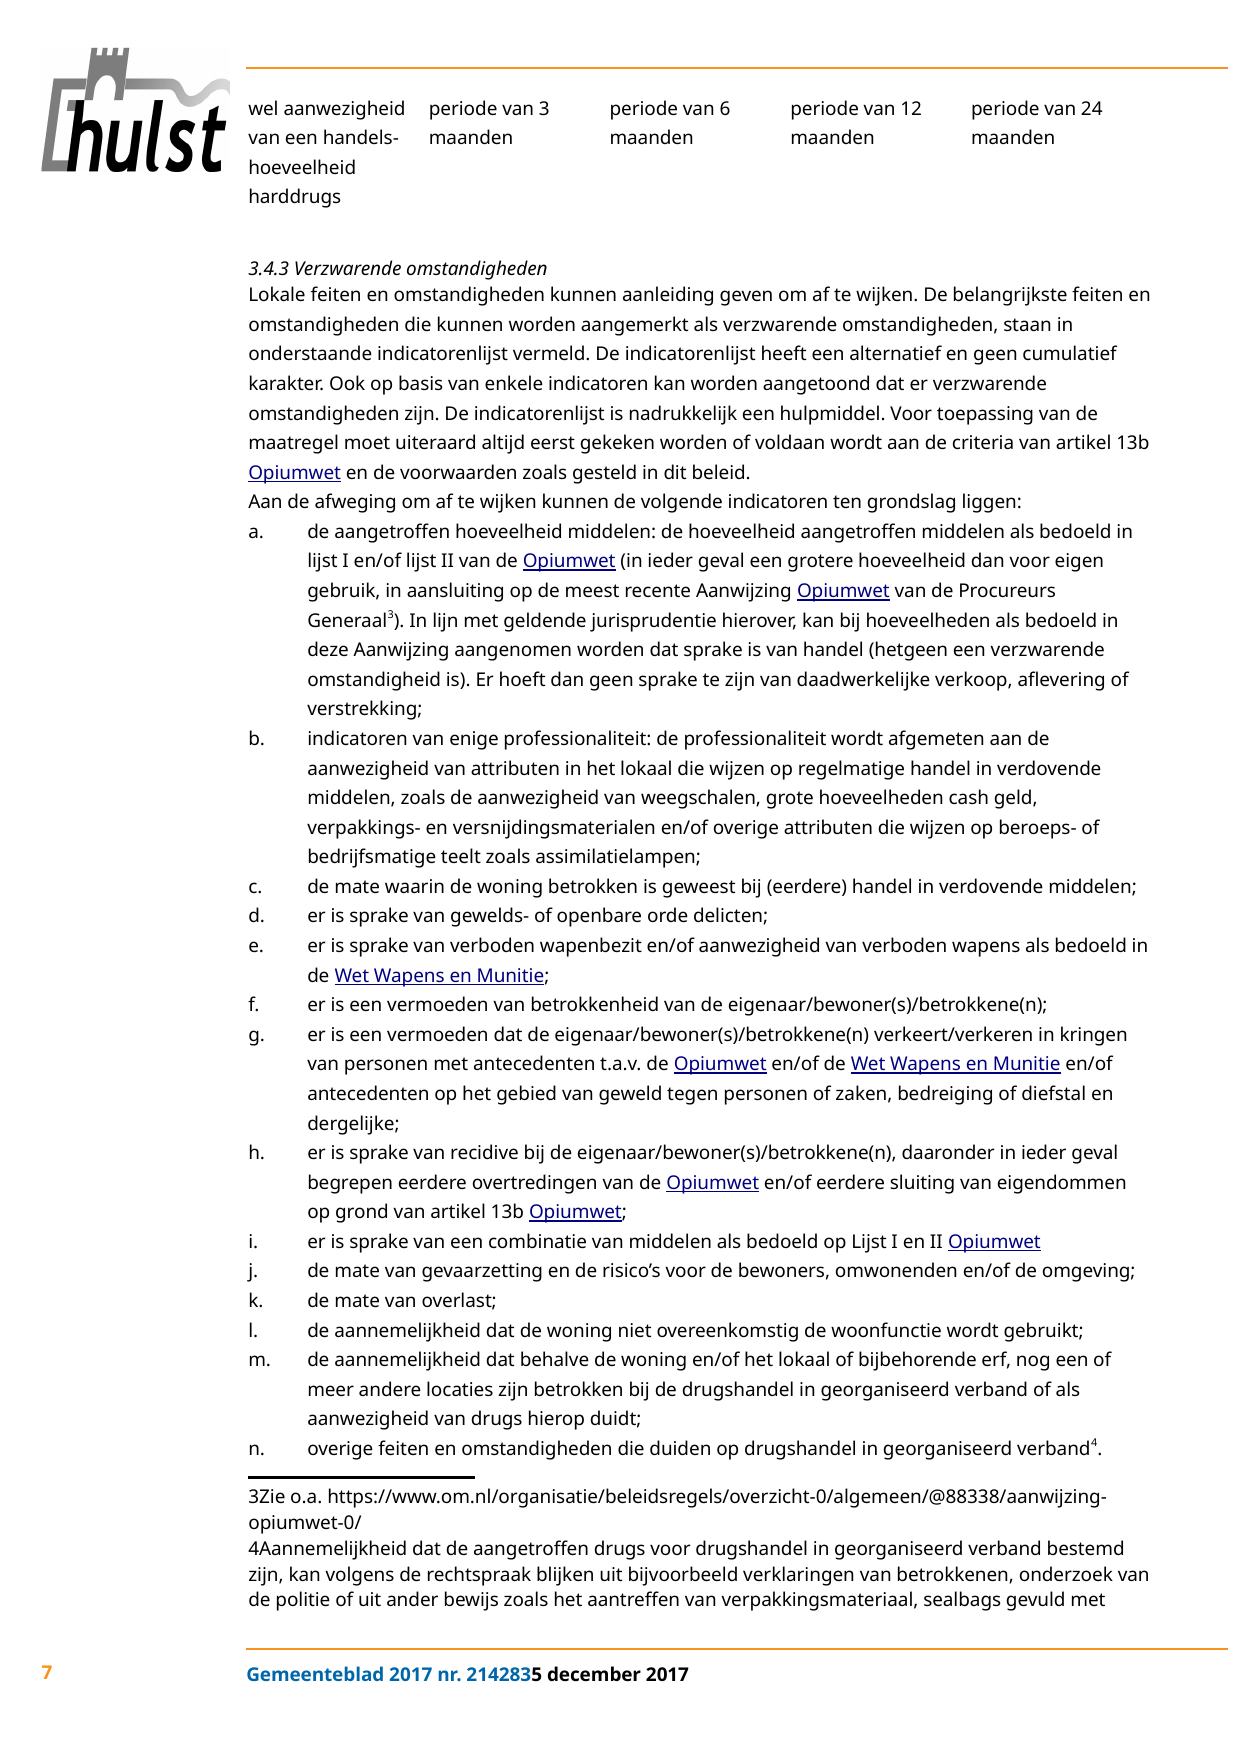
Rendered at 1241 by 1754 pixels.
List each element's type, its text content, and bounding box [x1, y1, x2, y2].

picture [41, 47, 231, 172]
list de mate waarin de woning betrokken is geweest bij (eerdere) handel in verdovende middelen; [248, 873, 1152, 899]
list er is een vermoeden van betrokkenheid van de eigenaar/bewoner(s)/betrokkene(n); [248, 991, 1152, 1017]
list indicatoren van enige professionaliteit: de professionaliteit wordt afgemeten aan de aanwezigheid van attributen in het lokaal die wijzen op regelmatige handel in verdovende middelen, zoals de aanwezigheid van weegschalen, grote hoeveelheden cash geld, verpakkings- en versnijdingsmaterialen en/of overige attributen die wijzen op beroeps- of bedrijfsmatige teelt zoals assimilatielampen; [248, 725, 1152, 869]
table_cell periode van 24 maanden [971, 95, 1152, 209]
list de aannemelijkheid dat behalve de woning en/of het lokaal of bijbehorende erf, nog een of meer andere locaties zijn betrokken bij de drugshandel in georganiseerd verband of als aanwezigheid van drugs hierop duidt; [248, 1346, 1152, 1431]
list Zie o.a. https://www.om.nl/organisatie/beleidsregels/overzicht-0/algemeen/@88338/aanwijzing-opiumwet-0/ [248, 1483, 1152, 1535]
table_cell periode van 3 maanden [429, 95, 609, 209]
list de aangetroffen hoeveelheid middelen: de hoeveelheid aangetroffen middelen als bedoeld in lijst I en/of lijst II van de Opiumwet (in ieder geval een grotere hoeveelheid dan voor eigen gebruik, in aansluiting op de meest recente Aanwijzing Opiumwet van de Procureurs Generaal). In lijn met geldende jurisprudentie hierover, kan bij hoeveelheden als bedoeld in deze Aanwijzing aangenomen worden dat sprake is van handel (hetgeen een verzwarende omstandigheid is). Er hoeft dan geen sprake te zijn van daadwerkelijke verkoop, aflevering of verstrekking; [248, 518, 1152, 721]
list er is sprake van gewelds- of openbare orde delicten; [248, 903, 1152, 928]
text Aan de afweging om af te wijken kunnen de volgende indicatoren ten grondslag liggen: [248, 488, 1152, 514]
list er is een vermoeden dat de eigenaar/bewoner(s)/betrokkene(n) verkeert/verkeren in kringen van personen met antecedenten t.a.v. de Opiumwet en/of de Wet Wapens en Munitie en/of antecedenten op het gebied van geweld tegen personen of zaken, bedreiging of diefstal en dergelijke; [248, 1021, 1152, 1135]
text Lokale feiten en omstandigheden kunnen aanleiding geven om af te wijken. De belangrijkste feiten en omstandigheden die kunnen worden aangemerkt als verzwarende omstandigheden, staan in onderstaande indicatorenlijst vermeld. De indicatorenlijst heeft een alternatief en geen cumulatief karakter. Ook op basis van enkele indicatoren kan worden aangetoond dat er verzwarende omstandigheden zijn. De indicatorenlijst is nadrukkelijk een hulpmiddel. Voor toepassing van de maatregel moet uiteraard altijd eerst gekeken worden of voldaan wordt aan de criteria van artikel 13b Opiumwet en de voorwaarden zoals gesteld in dit beleid. [248, 281, 1152, 484]
list overige feiten en omstandigheden die duiden op drugshandel in georganiseerd verband. [248, 1435, 1152, 1461]
list er is sprake van recidive bij de eigenaar/bewoner(s)/betrokkene(n), daaronder in ieder geval begrepen eerdere overtredingen van de Opiumwet en/of eerdere sluiting van eigendommen op grond van artikel 13b Opiumwet; [248, 1139, 1152, 1224]
list de mate van gevaarzetting en de risico’s voor de bewoners, omwonenden en/of de omgeving; [248, 1258, 1152, 1283]
list Aannemelijkheid dat de aangetroffen drugs voor drugshandel in georganiseerd verband bestemd zijn, kan volgens de rechtspraak blijken uit bijvoorbeeld verklaringen van betrokkenen, onderzoek van de politie of uit ander bewijs zoals het aantreffen van verpakkingsmateriaal, sealbags gevuld met [248, 1535, 1152, 1612]
table_cell periode van 6 maanden [609, 95, 790, 209]
table_cell wel aanwezigheid van een handels-hoeveelheid harddrugs [248, 95, 429, 209]
list de aannemelijkheid dat de woning niet overeenkomstig de woonfunctie wordt gebruikt; [248, 1317, 1152, 1342]
text 3.4.3 Verzwarende omstandigheden [248, 256, 1152, 281]
table_cell periode van 12 maanden [790, 95, 971, 209]
list er is sprake van een combinatie van middelen als bedoeld op Lijst I en II Opiumwet [248, 1228, 1152, 1254]
list de mate van overlast; [248, 1287, 1152, 1313]
list er is sprake van verboden wapenbezit en/of aanwezigheid van verboden wapens als bedoeld in de Wet Wapens en Munitie; [248, 932, 1152, 987]
